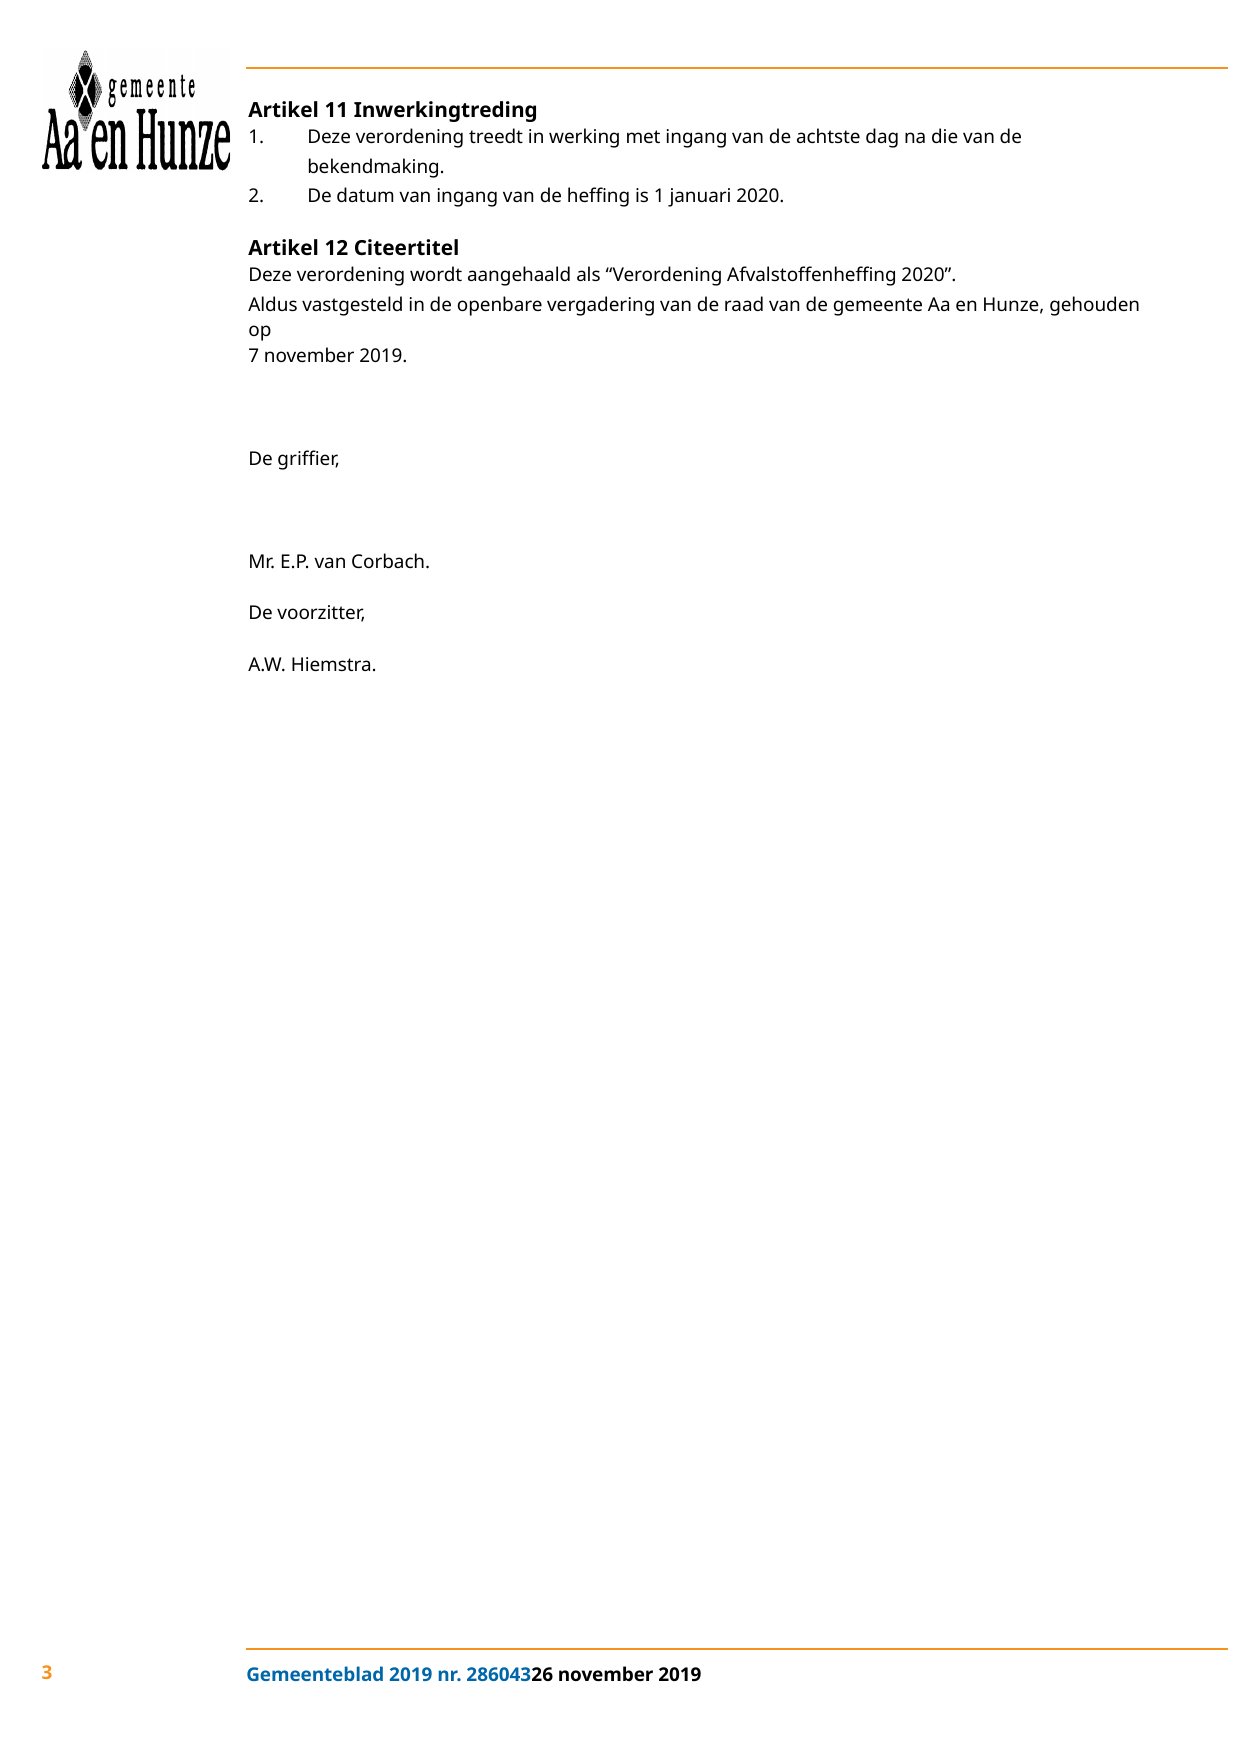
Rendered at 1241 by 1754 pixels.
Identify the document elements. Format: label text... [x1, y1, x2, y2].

text De voorzitter, [248, 599, 1152, 625]
picture [41, 47, 231, 172]
list Deze verordening treedt in werking met ingang van de achtste dag na die van de bekendmaking. [248, 123, 1152, 178]
text Artikel 11 Inwerkingtreding [248, 95, 1152, 123]
list De datum van ingang van de heffing is 1 januari 2020. [248, 182, 1152, 208]
text Artikel 12 Citeertitel [248, 233, 1152, 261]
text De griffier, [248, 445, 1152, 471]
text Deze verordening wordt aangehaald als “Verordening Afvalstoffenheffing 2020”. [248, 261, 1152, 287]
text Mr. E.P. van Corbach. [248, 548, 1152, 574]
text 7 november 2019. [248, 342, 1152, 368]
text A.W. Hiemstra. [248, 651, 1152, 677]
text Aldus vastgesteld in de openbare vergadering van de raad van de gemeente Aa en Hunze, gehouden op [248, 291, 1152, 342]
